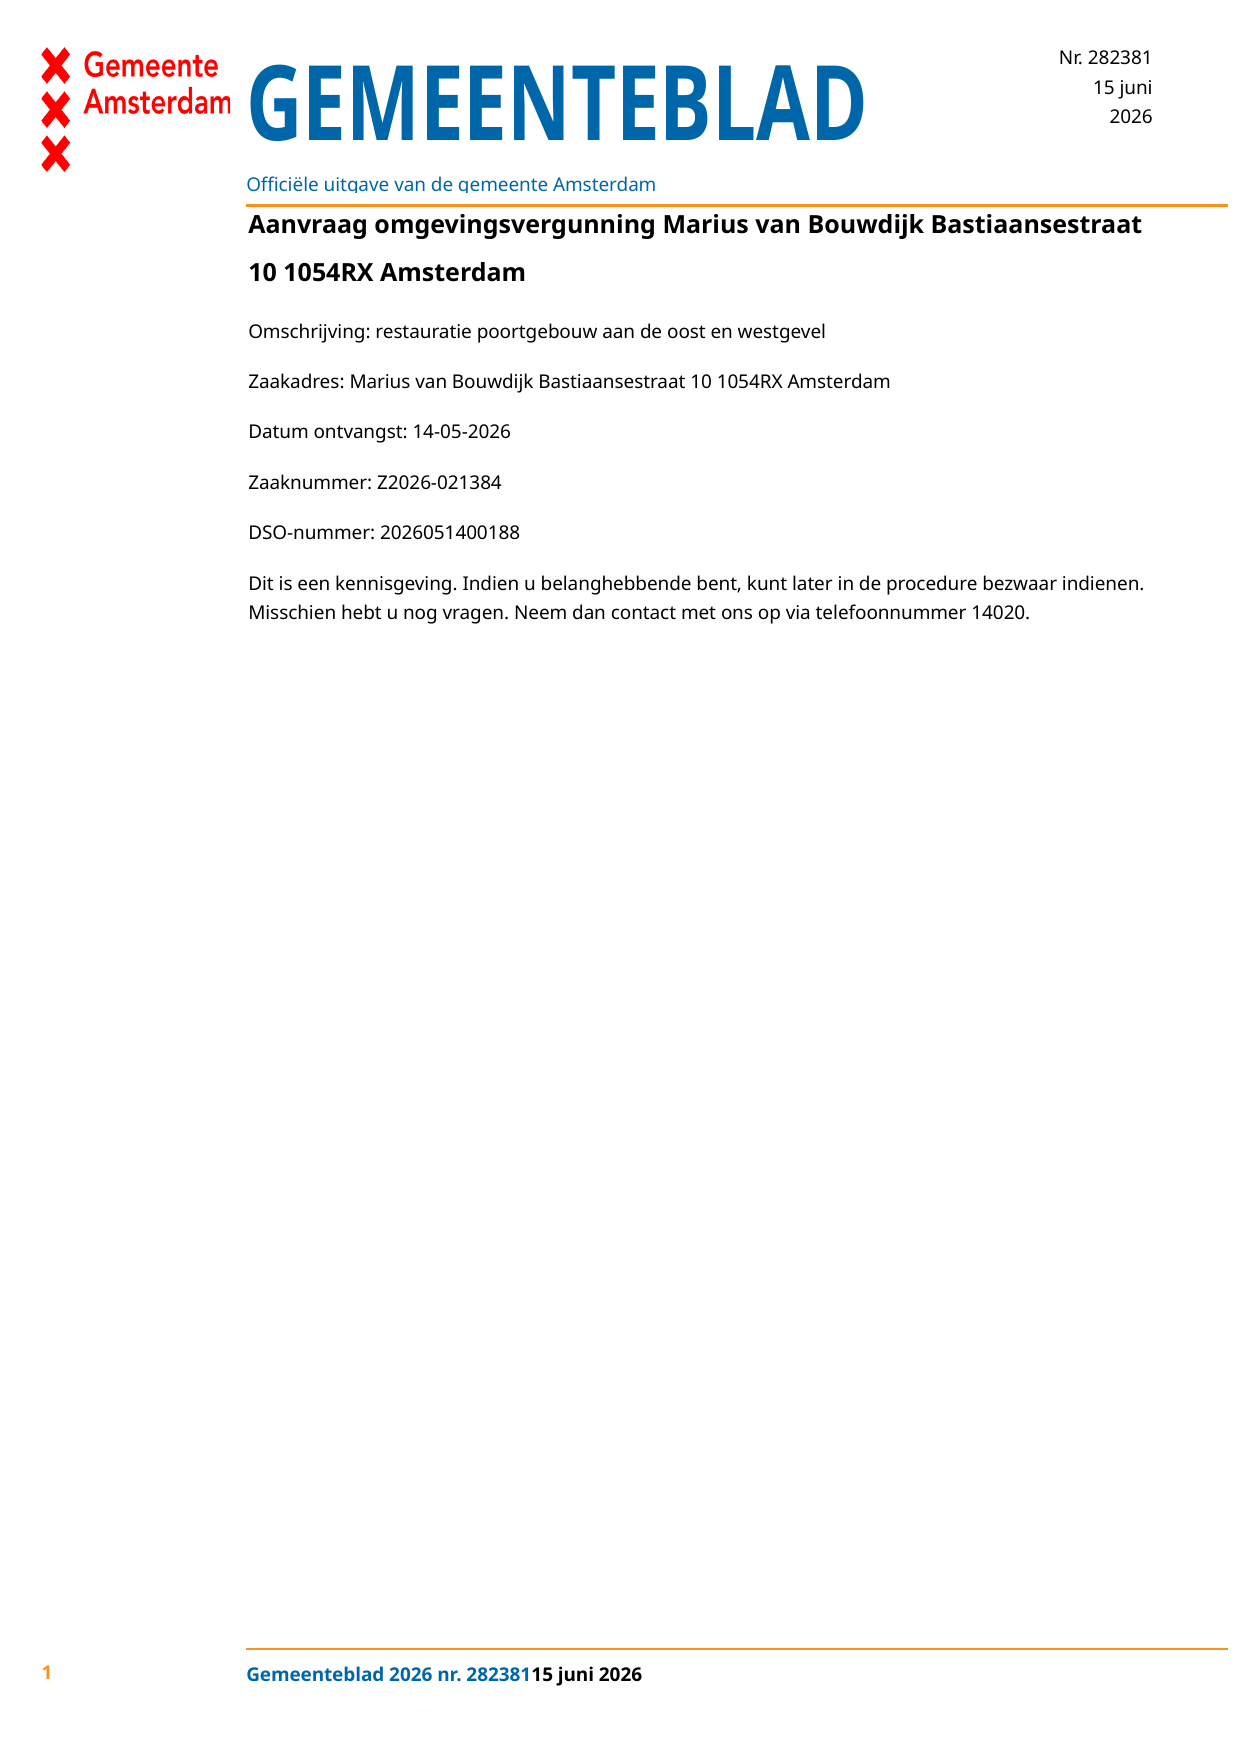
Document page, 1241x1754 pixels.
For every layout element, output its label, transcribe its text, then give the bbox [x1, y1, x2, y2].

text Zaaknummer: Z2026-021384 [248, 469, 1152, 495]
picture [41, 47, 231, 172]
text Datum ontvangst: 14-05-2026 [248, 419, 1152, 444]
text Zaakadres: Marius van Bouwdijk Bastiaansestraat 10 1054RX Amsterdam [248, 368, 1152, 394]
text Dit is een kennisgeving. Indien u belanghebbende bent, kunt later in de procedure bezwaar indienen. Misschien hebt u nog vragen. Neem dan contact met ons op via telefoonnummer 14020. [248, 570, 1152, 625]
text DSO-nummer: 2026051400188 [248, 519, 1152, 545]
text Aanvraag omgevingsvergunning Marius van Bouwdijk Bastiaansestraat 10 1054RX Amsterdam [248, 207, 1152, 288]
text Omschrijving: restauratie poortgebouw aan de oost en westgevel [248, 318, 1152, 344]
